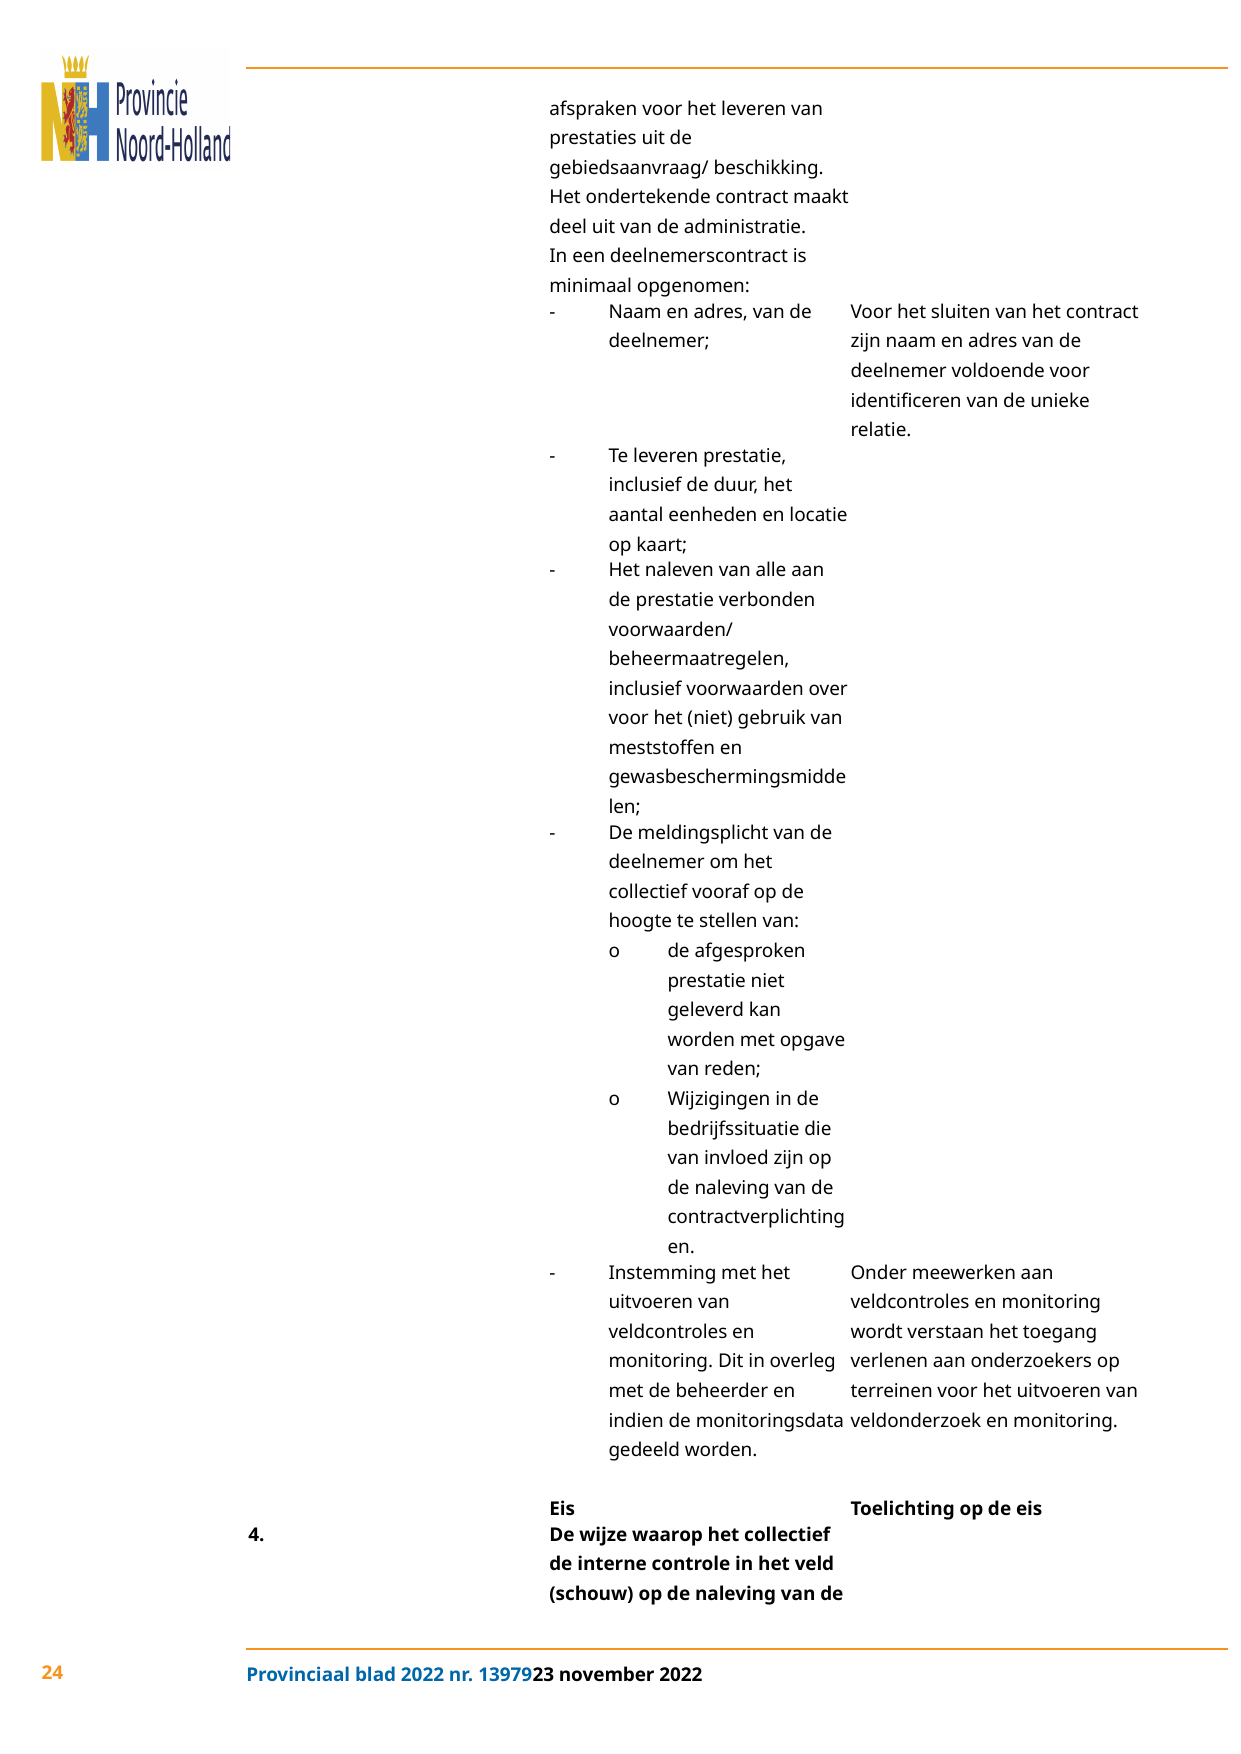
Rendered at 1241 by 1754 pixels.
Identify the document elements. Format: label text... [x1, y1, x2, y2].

table_cell [850, 1521, 1152, 1606]
table_cell Voor het sluiten van het contract zijn naam en adres van de deelnemer voldoende voor identificeren van de unieke relatie. [850, 298, 1152, 442]
table_cell [248, 819, 549, 1259]
table_cell [248, 442, 549, 557]
table_cell [248, 557, 549, 819]
table_header Eis [549, 1495, 850, 1521]
table_cell [850, 819, 1152, 1259]
table_cell Onder meewerken aan veldcontroles en monitoring wordt verstaan het toegang verlenen aan onderzoekers op terreinen voor het uitvoeren van veldonderzoek en monitoring. [850, 1259, 1152, 1462]
table_cell De meldingsplicht van de deelnemer om het collectief vooraf op de hoogte te stellen van: de afgesproken prestatie niet geleverd kan worden met opgave van reden; Wijzigingen in de bedrijfssituatie die van invloed zijn op de naleving van de contractverplichtingen. [549, 819, 850, 1259]
table_cell Het naleven van alle aan de prestatie verbonden voorwaarden/ beheermaatregelen, inclusief voorwaarden over voor het (niet) gebruik van meststoffen en gewasbeschermingsmiddelen; [549, 557, 850, 819]
table_cell 4. [248, 1521, 549, 1606]
table_cell [850, 95, 1152, 298]
picture [41, 47, 231, 172]
table_cell [248, 95, 549, 298]
table_cell Naam en adres, van de deelnemer; [549, 298, 850, 442]
table_header Toelichting op de eis [850, 1495, 1152, 1521]
table_cell [850, 442, 1152, 557]
table_cell De wijze waarop het collectief de interne controle in het veld (schouw) op de naleving van de [549, 1521, 850, 1606]
table_cell [248, 1259, 549, 1462]
table_cell Te leveren prestatie, inclusief de duur, het aantal eenheden en locatie op kaart; [549, 442, 850, 557]
table_cell afspraken voor het leveren van prestaties uit de gebiedsaanvraag/ beschikking. Het ondertekende contract maakt deel uit van de administratie. In een deelnemerscontract is minimaal opgenomen: [549, 95, 850, 298]
table_cell [850, 557, 1152, 819]
table_header [248, 1495, 549, 1521]
table_cell [248, 298, 549, 442]
table_cell Instemming met het uitvoeren van veldcontroles en monitoring. Dit in overleg met de beheerder en indien de monitoringsdata gedeeld worden. [549, 1259, 850, 1462]
